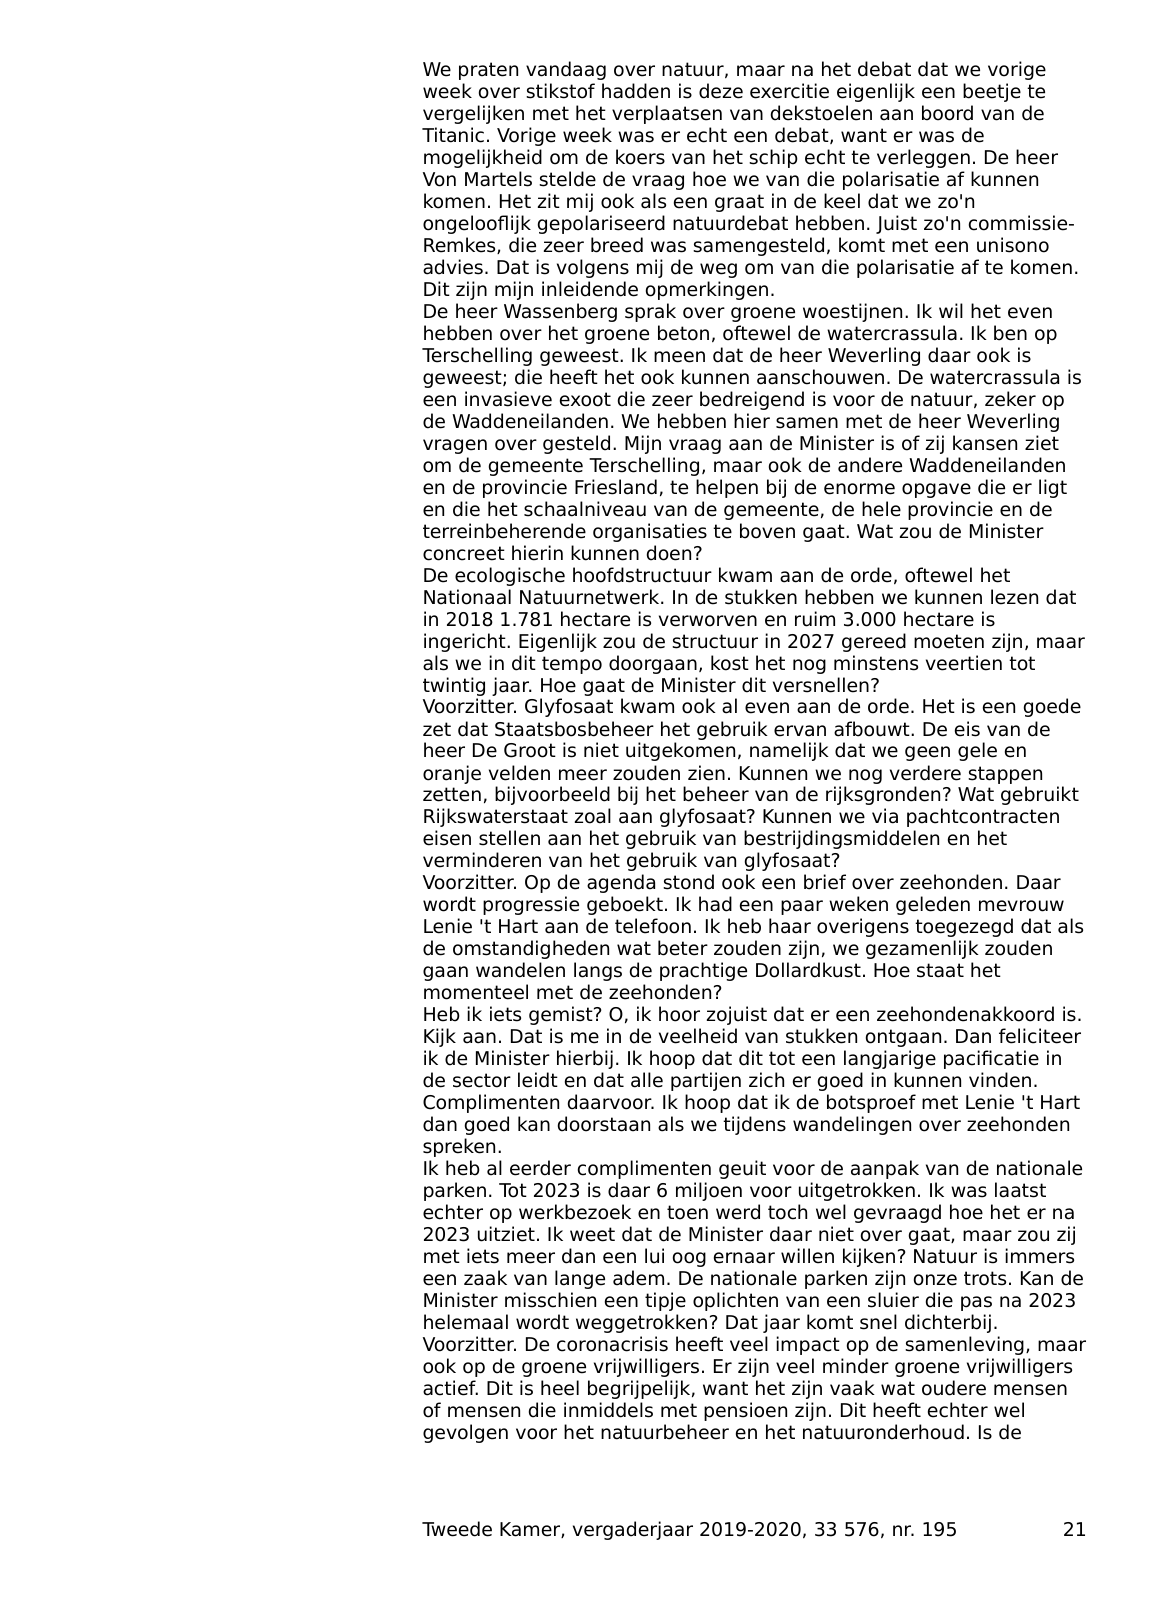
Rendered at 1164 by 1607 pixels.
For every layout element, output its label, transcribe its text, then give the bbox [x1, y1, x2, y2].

text De heer Wassenberg sprak over groene woestijnen. Ik wil het even hebben over het groene beton, oftewel de watercrassula. Ik ben op Terschelling geweest. Ik meen dat de heer Weverling daar ook is geweest; die heeft het ook kunnen aanschouwen. De watercrassula is een invasieve exoot die zeer bedreigend is voor de natuur, zeker op de Waddeneilanden. We hebben hier samen met de heer Weverling vragen over gesteld. Mijn vraag aan de Minister is of zij kansen ziet om de gemeente Terschelling, maar ook de andere Waddeneilanden en de provincie Friesland, te helpen bij de enorme opgave die er ligt en die het schaalniveau van de gemeente, de hele provincie en de terreinbeherende organisaties te boven gaat. Wat zou de Minister concreet hierin kunnen doen? [422, 301, 1087, 564]
text Voorzitter. Glyfosaat kwam ook al even aan de orde. Het is een goede zet dat Staatsbosbeheer het gebruik ervan afbouwt. De eis van de heer De Groot is niet uitgekomen, namelijk dat we geen gele en oranje velden meer zouden zien. Kunnen we nog verdere stappen zetten, bijvoorbeeld bij het beheer van de rijksgronden? Wat gebruikt Rijkswaterstaat zoal aan glyfosaat? Kunnen we via pachtcontracten eisen stellen aan het gebruik van bestrijdingsmiddelen en het verminderen van het gebruik van glyfosaat? [422, 696, 1087, 872]
text Heb ik iets gemist? O, ik hoor zojuist dat er een zeehondenakkoord is. Kijk aan. Dat is me in de veelheid van stukken ontgaan. Dan feliciteer ik de Minister hierbij. Ik hoop dat dit tot een langjarige pacificatie in de sector leidt en dat alle partijen zich er goed in kunnen vinden. Complimenten daarvoor. Ik hoop dat ik de botsproef met Lenie 't Hart dan goed kan doorstaan als we tijdens wandelingen over zeehonden spreken. [422, 1004, 1087, 1158]
text Voorzitter. De coronacrisis heeft veel impact op de samenleving, maar ook op de groene vrijwilligers. Er zijn veel minder groene vrijwilligers actief. Dit is heel begrijpelijk, want het zijn vaak wat oudere mensen of mensen die inmiddels met pensioen zijn. Dit heeft echter wel gevolgen voor het natuurbeheer en het natuuronderhoud. Is de [422, 1334, 1087, 1444]
text Ik heb al eerder complimenten geuit voor de aanpak van de nationale parken. Tot 2023 is daar 6 miljoen voor uitgetrokken. Ik was laatst echter op werkbezoek en toen werd toch wel gevraagd hoe het er na 2023 uitziet. Ik weet dat de Minister daar niet over gaat, maar zou zij met iets meer dan een lui oog ernaar willen kijken? Natuur is immers een zaak van lange adem. De nationale parken zijn onze trots. Kan de Minister misschien een tipje oplichten van een sluier die pas na 2023 helemaal wordt weggetrokken? Dat jaar komt snel dichterbij. [422, 1158, 1087, 1334]
text De ecologische hoofdstructuur kwam aan de orde, oftewel het Nationaal Natuurnetwerk. In de stukken hebben we kunnen lezen dat in 2018 1.781 hectare is verworven en ruim 3.000 hectare is ingericht. Eigenlijk zou de structuur in 2027 gereed moeten zijn, maar als we in dit tempo doorgaan, kost het nog minstens veertien tot twintig jaar. Hoe gaat de Minister dit versnellen? [422, 564, 1087, 696]
text Voorzitter. Op de agenda stond ook een brief over zeehonden. Daar wordt progressie geboekt. Ik had een paar weken geleden mevrouw Lenie 't Hart aan de telefoon. Ik heb haar overigens toegezegd dat als de omstandigheden wat beter zouden zijn, we gezamenlijk zouden gaan wandelen langs de prachtige Dollardkust. Hoe staat het momenteel met de zeehonden? [422, 872, 1087, 1004]
text We praten vandaag over natuur, maar na het debat dat we vorige week over stikstof hadden is deze exercitie eigenlijk een beetje te vergelijken met het verplaatsen van dekstoelen aan boord van de Titanic. Vorige week was er echt een debat, want er was de mogelijkheid om de koers van het schip echt te verleggen. De heer Von Martels stelde de vraag hoe we van die polarisatie af kunnen komen. Het zit mij ook als een graat in de keel dat we zo'n ongelooflijk gepolariseerd natuurdebat hebben. Juist zo'n commissie-Remkes, die zeer breed was samengesteld, komt met een unisono advies. Dat is volgens mij de weg om van die polarisatie af te komen. Dit zijn mijn inleidende opmerkingen. [422, 59, 1087, 301]
